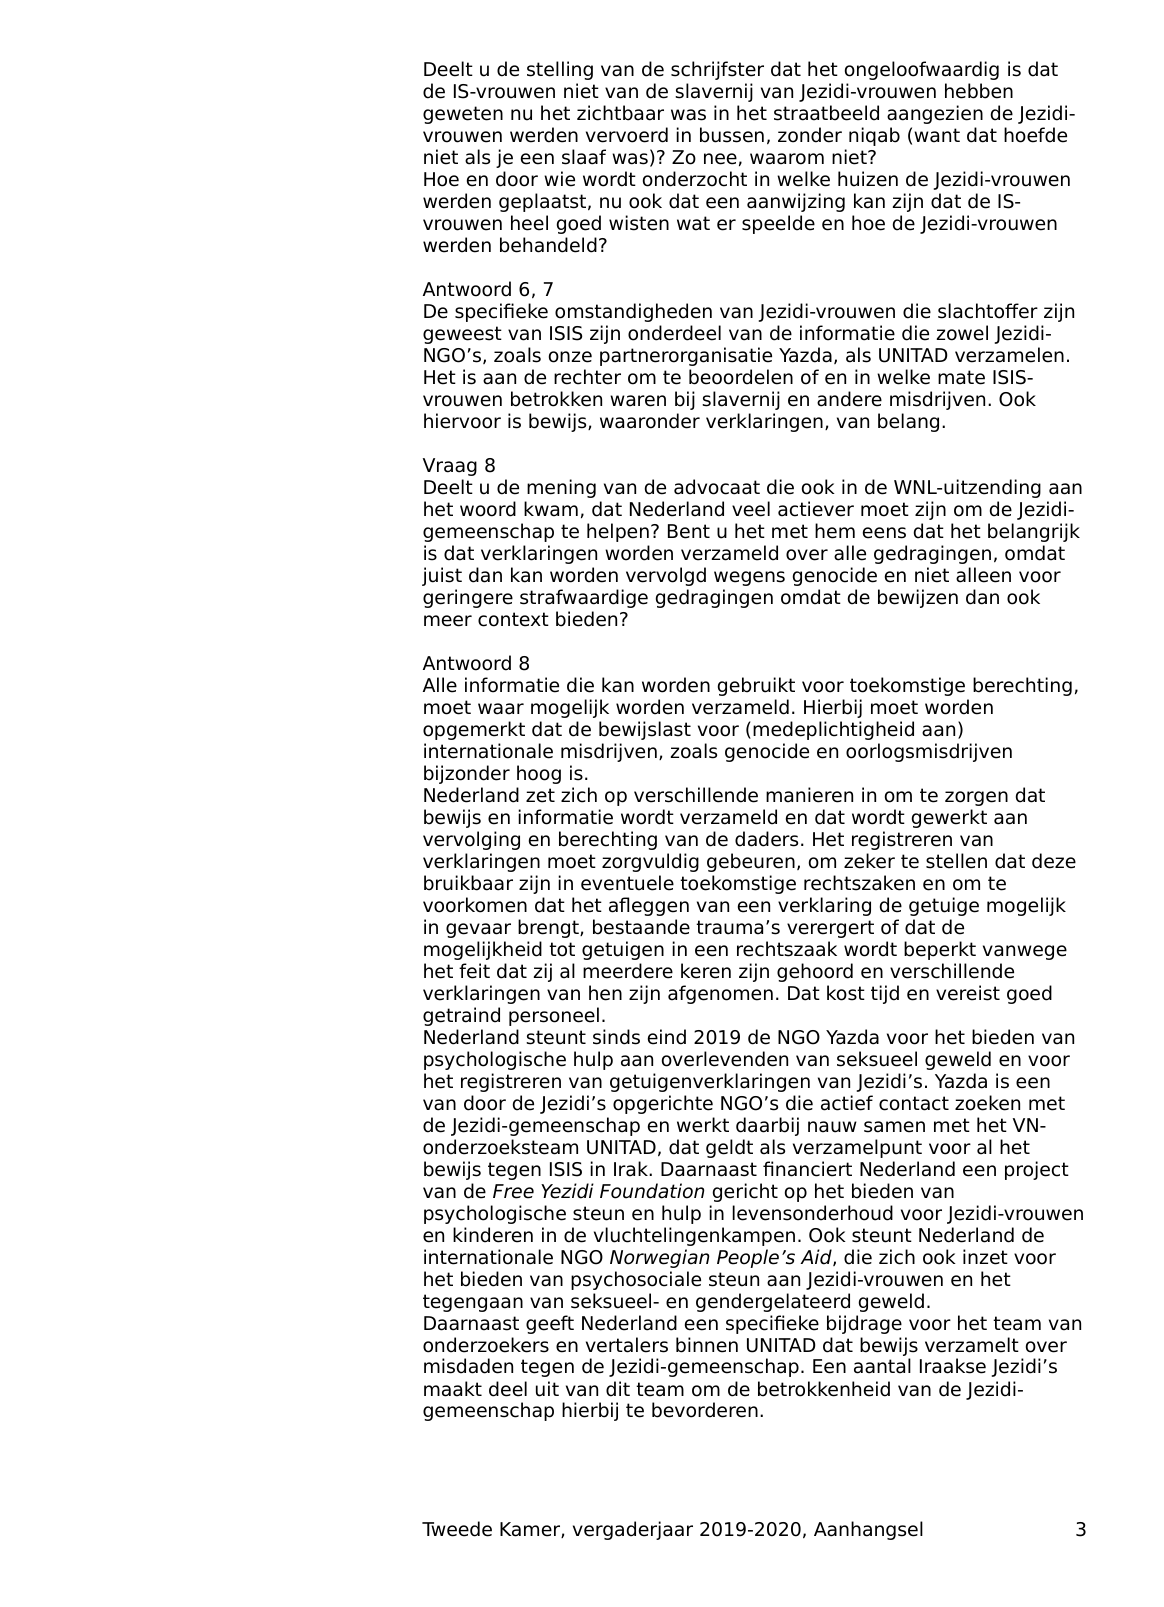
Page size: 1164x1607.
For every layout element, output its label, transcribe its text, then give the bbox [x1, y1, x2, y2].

text Nederland zet zich op verschillende manieren in om te zorgen dat bewijs en informatie wordt verzameld en dat wordt gewerkt aan vervolging en berechting van de daders. Het registreren van verklaringen moet zorgvuldig gebeuren, om zeker te stellen dat deze bruikbaar zijn in eventuele toekomstige rechtszaken en om te voorkomen dat het afleggen van een verklaring de getuige mogelijk in gevaar brengt, bestaande trauma’s verergert of dat de mogelijkheid tot getuigen in een rechtszaak wordt beperkt vanwege het feit dat zij al meerdere keren zijn gehoord en verschillende verklaringen van hen zijn afgenomen. Dat kost tijd en vereist goed getraind personeel. [422, 785, 1087, 1027]
text Alle informatie die kan worden gebruikt voor toekomstige berechting, moet waar mogelijk worden verzameld. Hierbij moet worden opgemerkt dat de bewijslast voor (medeplichtigheid aan) internationale misdrijven, zoals genocide en oorlogsmisdrijven bijzonder hoog is. [422, 675, 1087, 785]
text Vraag 8 [422, 455, 1087, 477]
text Deelt u de mening van de advocaat die ook in de WNL-uitzending aan het woord kwam, dat Nederland veel actiever moet zijn om de Jezidi-gemeenschap te helpen? Bent u het met hem eens dat het belangrijk is dat verklaringen worden verzameld over alle gedragingen, omdat juist dan kan worden vervolgd wegens genocide en niet alleen voor geringere strafwaardige gedragingen omdat de bewijzen dan ook meer context bieden? [422, 477, 1087, 631]
text Hoe en door wie wordt onderzocht in welke huizen de Jezidi-vrouwen werden geplaatst, nu ook dat een aanwijzing kan zijn dat de IS-vrouwen heel goed wisten wat er speelde en hoe de Jezidi-vrouwen werden behandeld? [422, 169, 1087, 257]
text Deelt u de stelling van de schrijfster dat het ongeloofwaardig is dat de IS-vrouwen niet van de slavernij van Jezidi-vrouwen hebben geweten nu het zichtbaar was in het straatbeeld aangezien de Jezidi-vrouwen werden vervoerd in bussen, zonder niqab (want dat hoefde niet als je een slaaf was)? Zo nee, waarom niet? [422, 59, 1087, 169]
text Antwoord 6, 7 [422, 279, 1087, 301]
text Het is aan de rechter om te beoordelen of en in welke mate ISIS-vrouwen betrokken waren bij slavernij en andere misdrijven. Ook hiervoor is bewijs, waaronder verklaringen, van belang. [422, 367, 1087, 433]
text De specifieke omstandigheden van Jezidi-vrouwen die slachtoffer zijn geweest van ISIS zijn onderdeel van de informatie die zowel Jezidi-NGO’s, zoals onze partnerorganisatie Yazda, als UNITAD verzamelen. [422, 301, 1087, 367]
text Nederland steunt sinds eind 2019 de NGO Yazda voor het bieden van psychologische hulp aan overlevenden van seksueel geweld en voor het registreren van getuigenverklaringen van Jezidi’s. Yazda is een van door de Jezidi’s opgerichte NGO’s die actief contact zoeken met de Jezidi-gemeenschap en werkt daarbij nauw samen met het VN-onderzoeksteam UNITAD, dat geldt als verzamelpunt voor al het bewijs tegen ISIS in Irak. Daarnaast financiert Nederland een project van de Free Yezidi Foundation gericht op het bieden van psychologische steun en hulp in levensonderhoud voor Jezidi-vrouwen en kinderen in de vluchtelingenkampen. Ook steunt Nederland de internationale NGO Norwegian People’s Aid, die zich ook inzet voor het bieden van psychosociale steun aan Jezidi-vrouwen en het tegengaan van seksueel- en gendergelateerd geweld. [422, 1027, 1087, 1312]
text Daarnaast geeft Nederland een specifieke bijdrage voor het team van onderzoekers en vertalers binnen UNITAD dat bewijs verzamelt over misdaden tegen de Jezidi-gemeenschap. Een aantal Iraakse Jezidi’s maakt deel uit van dit team om de betrokkenheid van de Jezidi-gemeenschap hierbij te bevorderen. [422, 1312, 1087, 1422]
text Antwoord 8 [422, 653, 1087, 675]
